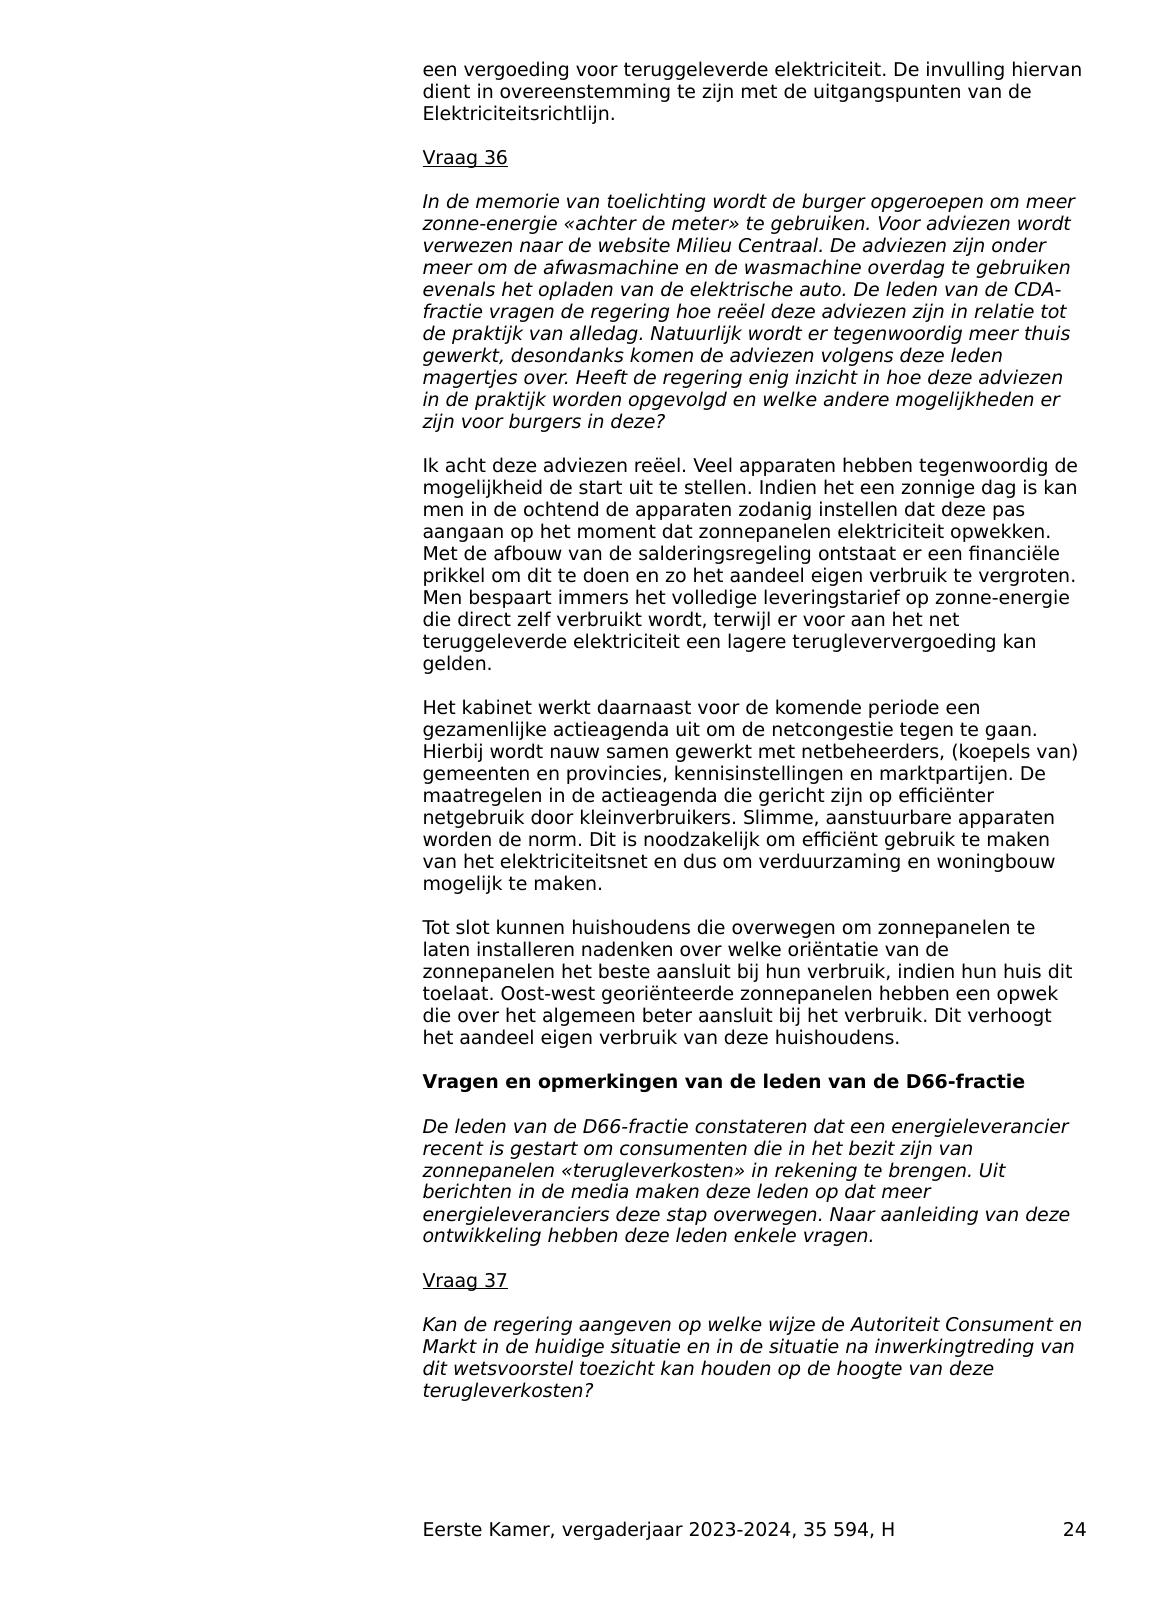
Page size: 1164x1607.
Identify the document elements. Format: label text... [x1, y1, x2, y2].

subtitle Vragen en opmerkingen van de leden van de D66-fractie [422, 1071, 1087, 1093]
text Kan de regering aangeven op welke wijze de Autoriteit Consument en Markt in de huidige situatie en in de situatie na inwerkingtreding van dit wetsvoorstel toezicht kan houden op de hoogte van deze terugleverkosten? [422, 1314, 1087, 1402]
text Het kabinet werkt daarnaast voor de komende periode een gezamenlijke actieagenda uit om de netcongestie tegen te gaan. Hierbij wordt nauw samen gewerkt met netbeheerders, (koepels van) gemeenten en provincies, kennisinstellingen en marktpartijen. De maatregelen in de actieagenda die gericht zijn op efficiënter netgebruik door kleinverbruikers. Slimme, aanstuurbare apparaten worden de norm. Dit is noodzakelijk om efficiënt gebruik te maken van het elektriciteitsnet en dus om verduurzaming en woningbouw mogelijk te maken. [422, 697, 1087, 895]
subtitle Vraag 37 [422, 1269, 1087, 1292]
subtitle Vraag 36 [422, 147, 1087, 169]
text Ik acht deze adviezen reëel. Veel apparaten hebben tegenwoordig de mogelijkheid de start uit te stellen. Indien het een zonnige dag is kan men in de ochtend de apparaten zodanig instellen dat deze pas aangaan op het moment dat zonnepanelen elektriciteit opwekken. Met de afbouw van de salderingsregeling ontstaat er een financiële prikkel om dit te doen en zo het aandeel eigen verbruik te vergroten. Men bespaart immers het volledige leveringstarief op zonne-energie die direct zelf verbruikt wordt, terwijl er voor aan het net teruggeleverde elektriciteit een lagere terugleververgoeding kan gelden. [422, 455, 1087, 675]
text Tot slot kunnen huishoudens die overwegen om zonnepanelen te laten installeren nadenken over welke oriëntatie van de zonnepanelen het beste aansluit bij hun verbruik, indien hun huis dit toelaat. Oost-west georiënteerde zonnepanelen hebben een opwek die over het algemeen beter aansluit bij het verbruik. Dit verhoogt het aandeel eigen verbruik van deze huishoudens. [422, 917, 1087, 1049]
text In de memorie van toelichting wordt de burger opgeroepen om meer zonne-energie «achter de meter» te gebruiken. Voor adviezen wordt verwezen naar de website Milieu Centraal. De adviezen zijn onder meer om de afwasmachine en de wasmachine overdag te gebruiken evenals het opladen van de elektrische auto. De leden van de CDA-fractie vragen de regering hoe reëel deze adviezen zijn in relatie tot de praktijk van alledag. Natuurlijk wordt er tegenwoordig meer thuis gewerkt, desondanks komen de adviezen volgens deze leden magertjes over. Heeft de regering enig inzicht in hoe deze adviezen in de praktijk worden opgevolgd en welke andere mogelijkheden er zijn voor burgers in deze? [422, 191, 1087, 433]
text De leden van de D66-fractie constateren dat een energieleverancier recent is gestart om consumenten die in het bezit zijn van zonnepanelen «terugleverkosten» in rekening te brengen. Uit berichten in de media maken deze leden op dat meer energieleveranciers deze stap overwegen. Naar aanleiding van deze ontwikkeling hebben deze leden enkele vragen. [422, 1116, 1087, 1247]
text een vergoeding voor teruggeleverde elektriciteit. De invulling hiervan dient in overeenstemming te zijn met de uitgangspunten van de Elektriciteitsrichtlijn. [422, 59, 1087, 125]
